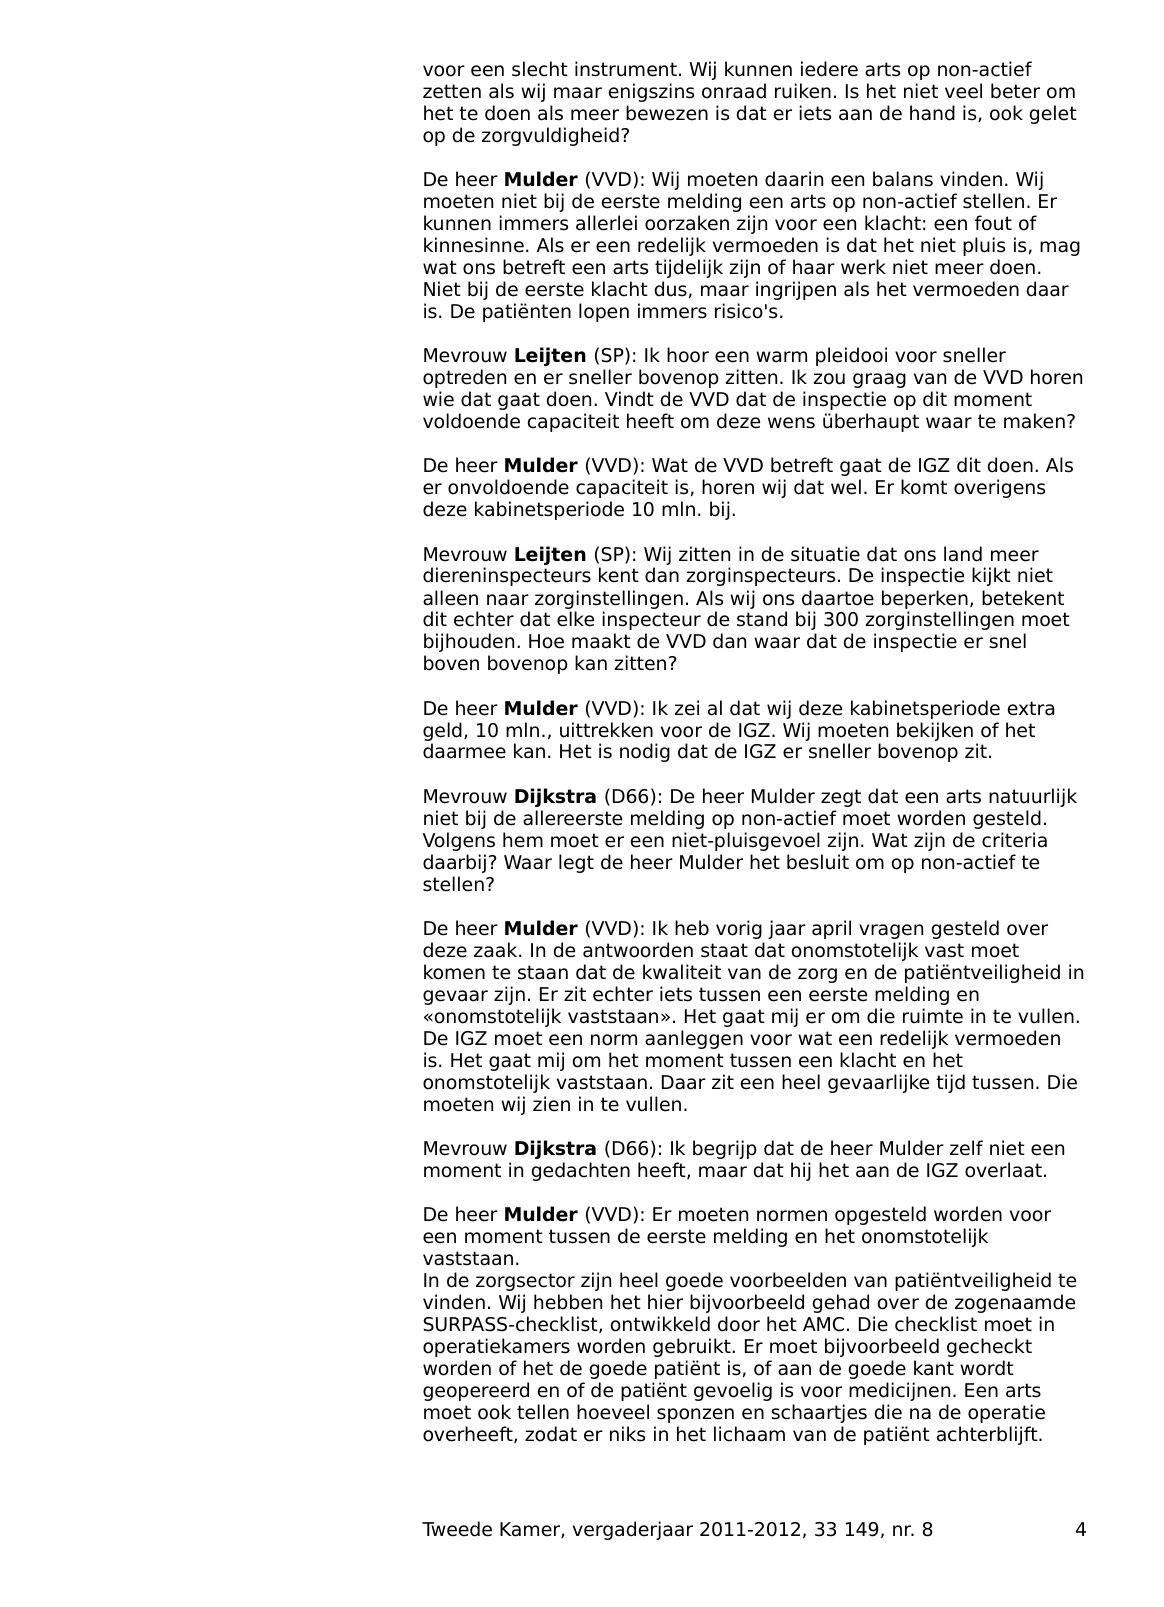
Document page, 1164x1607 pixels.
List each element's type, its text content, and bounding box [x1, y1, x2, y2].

text Mevrouw Leijten (SP): Wij zitten in de situatie dat ons land meer diereninspecteurs kent dan zorginspecteurs. De inspectie kijkt niet alleen naar zorginstellingen. Als wij ons daartoe beperken, betekent dit echter dat elke inspecteur de stand bij 300 zorginstellingen moet bijhouden. Hoe maakt de VVD dan waar dat de inspectie er snel boven bovenop kan zitten? [422, 543, 1087, 675]
text De heer Mulder (VVD): Ik heb vorig jaar april vragen gesteld over deze zaak. In de antwoorden staat dat onomstotelijk vast moet komen te staan dat de kwaliteit van de zorg en de patiëntveiligheid in gevaar zijn. Er zit echter iets tussen een eerste melding en «onomstotelijk vaststaan». Het gaat mij er om die ruimte in te vullen. De IGZ moet een norm aanleggen voor wat een redelijk vermoeden is. Het gaat mij om het moment tussen een klacht en het onomstotelijk vaststaan. Daar zit een heel gevaarlijke tijd tussen. Die moeten wij zien in te vullen. [422, 918, 1087, 1116]
text De heer Mulder (VVD): Wat de VVD betreft gaat de IGZ dit doen. Als er onvoldoende capaciteit is, horen wij dat wel. Er komt overigens deze kabinetsperiode 10 mln. bij. [422, 455, 1087, 521]
text voor een slecht instrument. Wij kunnen iedere arts op non-actief zetten als wij maar enigszins onraad ruiken. Is het niet veel beter om het te doen als meer bewezen is dat er iets aan de hand is, ook gelet op de zorgvuldigheid? [422, 59, 1087, 147]
text Mevrouw Dijkstra (D66): Ik begrijp dat de heer Mulder zelf niet een moment in gedachten heeft, maar dat hij het aan de IGZ overlaat. [422, 1138, 1087, 1182]
text In de zorgsector zijn heel goede voorbeelden van patiëntveiligheid te vinden. Wij hebben het hier bijvoorbeeld gehad over de zogenaamde SURPASS-checklist, ontwikkeld door het AMC. Die checklist moet in operatiekamers worden gebruikt. Er moet bijvoorbeeld gecheckt worden of het de goede patiënt is, of aan de goede kant wordt geopereerd en of de patiënt gevoelig is voor medicijnen. Een arts moet ook tellen hoeveel sponzen en schaartjes die na de operatie overheeft, zodat er niks in het lichaam van de patiënt achterblijft. [422, 1270, 1087, 1446]
text De heer Mulder (VVD): Wij moeten daarin een balans vinden. Wij moeten niet bij de eerste melding een arts op non-actief stellen. Er kunnen immers allerlei oorzaken zijn voor een klacht: een fout of kinnesinne. Als er een redelijk vermoeden is dat het niet pluis is, mag wat ons betreft een arts tijdelijk zijn of haar werk niet meer doen. Niet bij de eerste klacht dus, maar ingrijpen als het vermoeden daar is. De patiënten lopen immers risico's. [422, 169, 1087, 323]
text Mevrouw Leijten (SP): Ik hoor een warm pleidooi voor sneller optreden en er sneller bovenop zitten. Ik zou graag van de VVD horen wie dat gaat doen. Vindt de VVD dat de inspectie op dit moment voldoende capaciteit heeft om deze wens überhaupt waar te maken? [422, 345, 1087, 433]
text Mevrouw Dijkstra (D66): De heer Mulder zegt dat een arts natuurlijk niet bij de allereerste melding op non-actief moet worden gesteld. Volgens hem moet er een niet-pluisgevoel zijn. Wat zijn de criteria daarbij? Waar legt de heer Mulder het besluit om op non-actief te stellen? [422, 786, 1087, 896]
text De heer Mulder (VVD): Er moeten normen opgesteld worden voor een moment tussen de eerste melding en het onomstotelijk vaststaan. [422, 1204, 1087, 1270]
text De heer Mulder (VVD): Ik zei al dat wij deze kabinetsperiode extra geld, 10 mln., uittrekken voor de IGZ. Wij moeten bekijken of het daarmee kan. Het is nodig dat de IGZ er sneller bovenop zit. [422, 697, 1087, 763]
